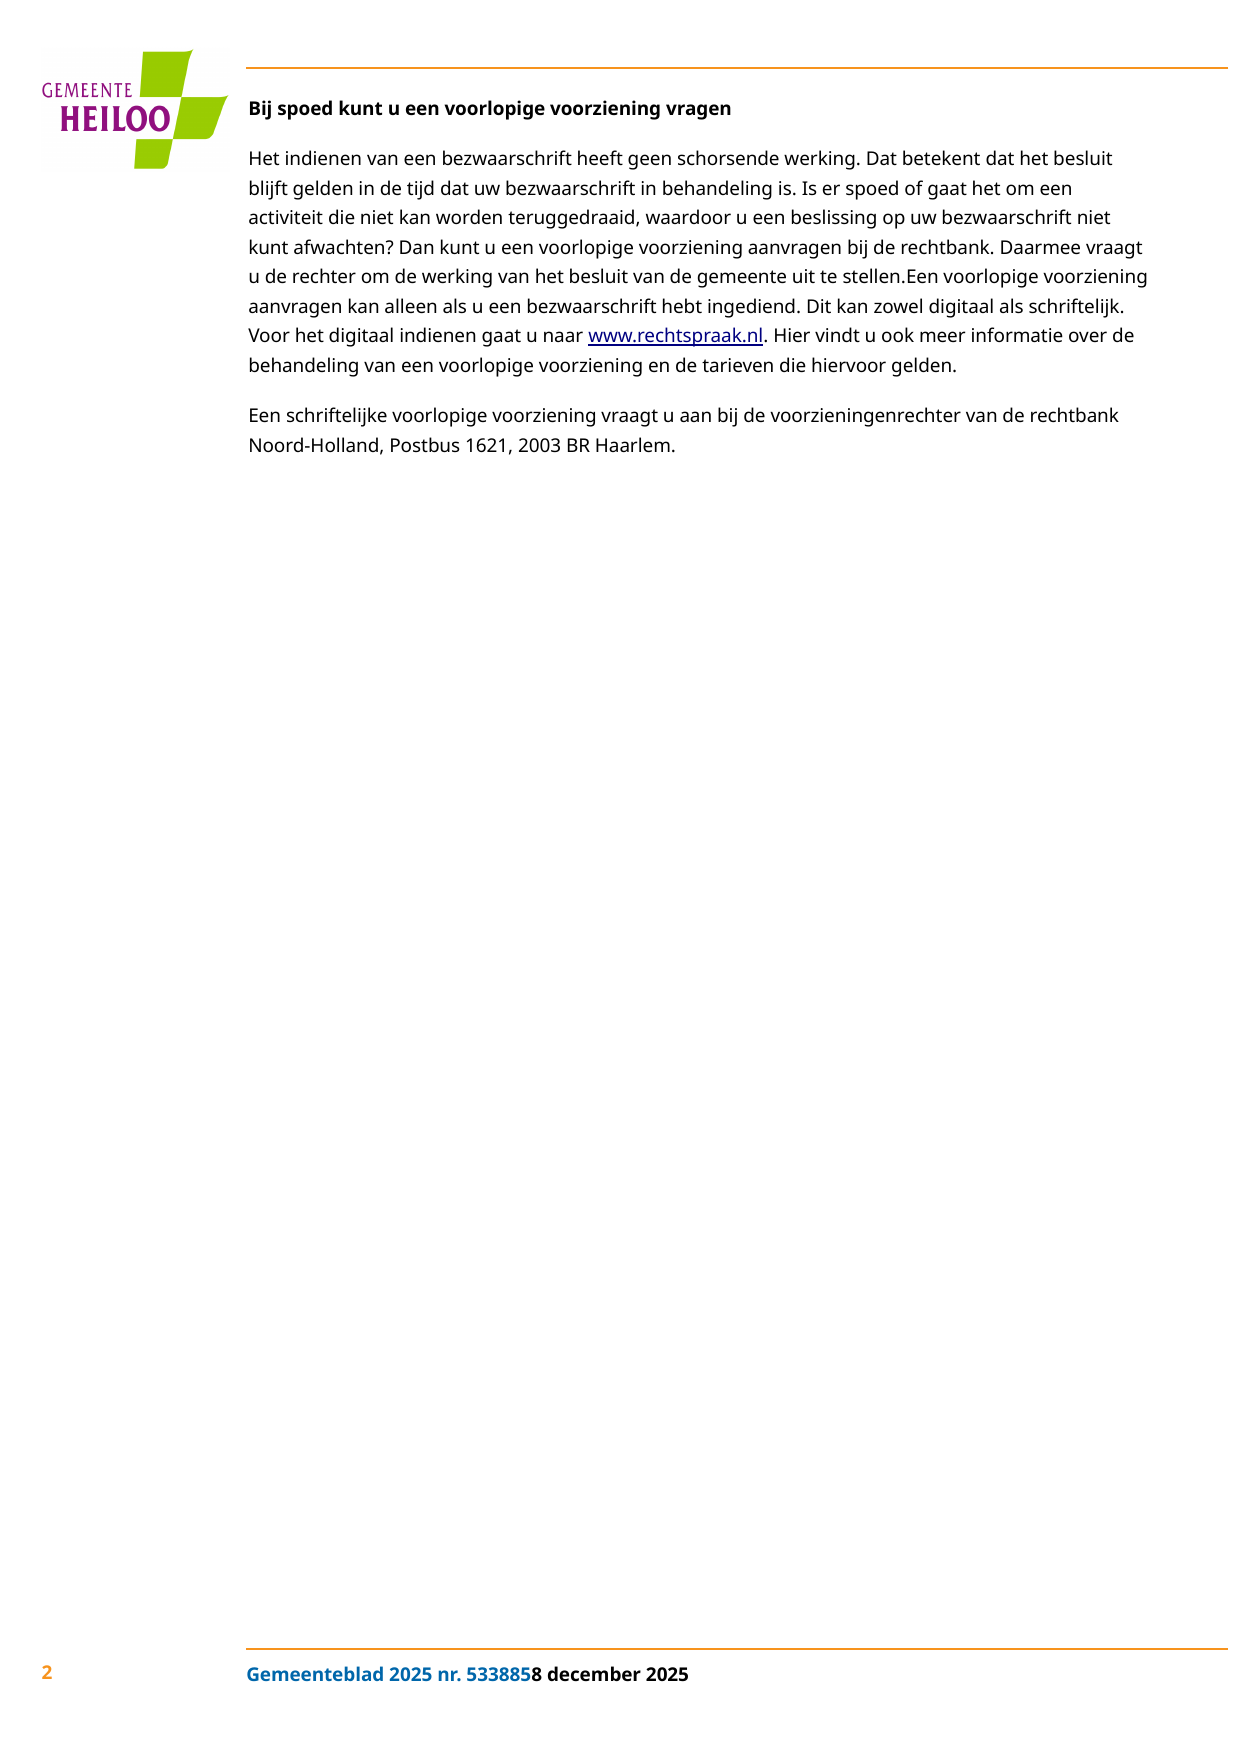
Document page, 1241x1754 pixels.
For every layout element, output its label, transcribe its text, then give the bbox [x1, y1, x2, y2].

text Bij spoed kunt u een voorlopige voorziening vragen [248, 95, 1152, 121]
picture [41, 47, 231, 172]
text Een schriftelijke voorlopige voorziening vraagt u aan bij de voorzieningenrechter van de rechtbank Noord-Holland, Postbus 1621, 2003 BR Haarlem. [248, 403, 1152, 458]
text Het indienen van een bezwaarschrift heeft geen schorsende werking. Dat betekent dat het besluit blijft gelden in de tijd dat uw bezwaarschrift in behandeling is. Is er spoed of gaat het om een activiteit die niet kan worden teruggedraaid, waardoor u een beslissing op uw bezwaarschrift niet kunt afwachten? Dan kunt u een voorlopige voorziening aanvragen bij de rechtbank. Daarmee vraagt u de rechter om de werking van het besluit van de gemeente uit te stellen.Een voorlopige voorziening aanvragen kan alleen als u een bezwaarschrift hebt ingediend. Dit kan zowel digitaal als schriftelijk. Voor het digitaal indienen gaat u naar www.rechtspraak.nl. Hier vindt u ook meer informatie over de behandeling van een voorlopige voorziening en de tarieven die hiervoor gelden. [248, 145, 1152, 378]
